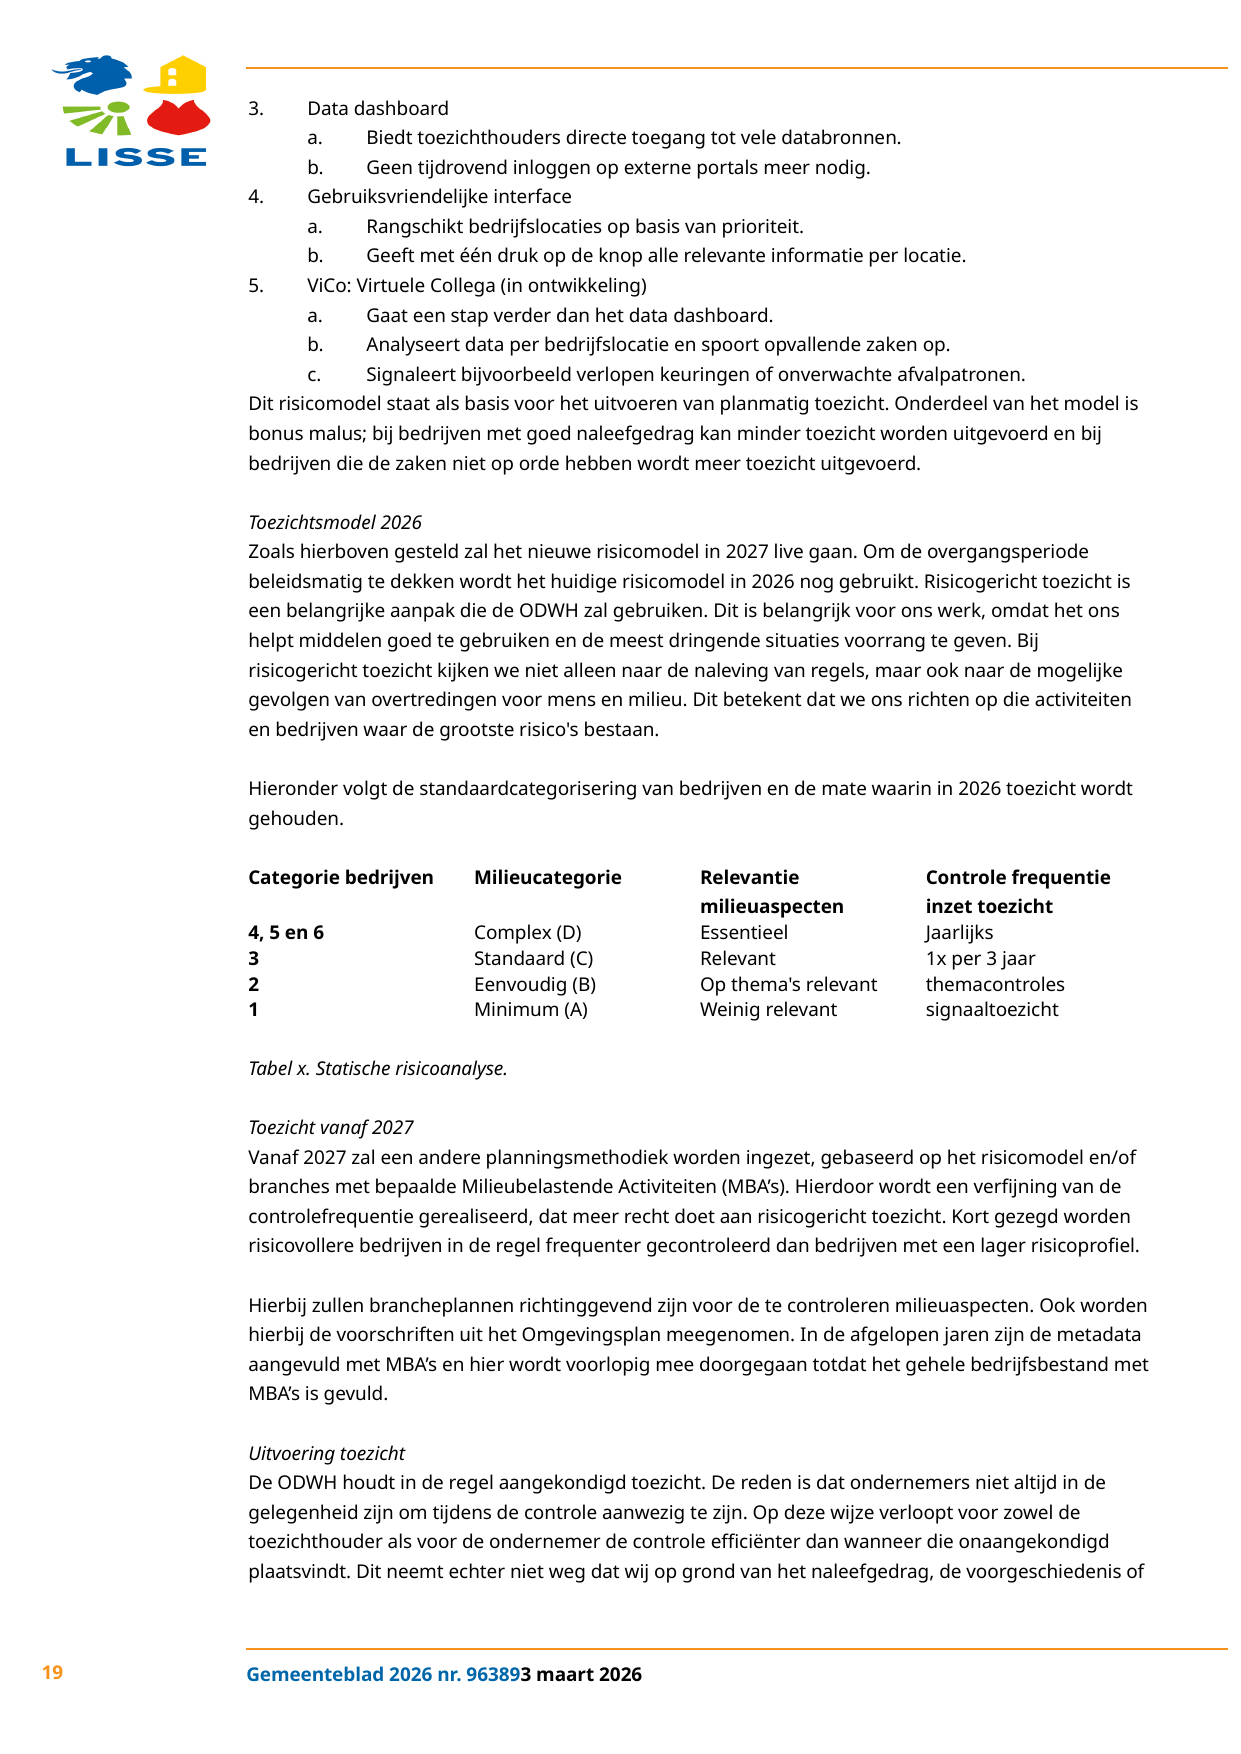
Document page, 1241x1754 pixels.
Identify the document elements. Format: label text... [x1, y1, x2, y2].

table_cell 1 [248, 997, 474, 1022]
list ViCo: Virtuele Collega (in ontwikkeling) [248, 272, 1152, 298]
list Signaleert bijvoorbeeld verlopen keuringen of onverwachte afvalpatronen. [307, 361, 1152, 387]
list Rangschikt bedrijfslocaties op basis van prioriteit. [307, 213, 1152, 239]
text De ODWH houdt in de regel aangekondigd toezicht. De reden is dat ondernemers niet altijd in de gelegenheid zijn om tijdens de controle aanwezig te zijn. Op deze wijze verloopt voor zowel de toezichthouder als voor de ondernemer de controle efficiënter dan wanneer die onaangekondigd plaatsvindt. Dit neemt echter niet weg dat wij op grond van het naleefgedrag, de voorgeschiedenis of [248, 1469, 1152, 1584]
table_cell 4, 5 en 6 [248, 919, 474, 945]
table_header Relevantie milieuaspecten [700, 864, 926, 919]
table_cell Weinig relevant [700, 997, 926, 1022]
table_cell Relevant [700, 945, 926, 971]
table_cell Eenvoudig (B) [474, 971, 700, 997]
text Vanaf 2027 zal een andere planningsmethodiek worden ingezet, gebaseerd op het risicomodel en/of branches met bepaalde Milieubelastende Activiteiten (MBA’s). Hierdoor wordt een verfijning van de controlefrequentie gerealiseerd, dat meer recht doet aan risicogericht toezicht. Kort gezegd worden risicovollere bedrijven in de regel frequenter gecontroleerd dan bedrijven met een lager risicoprofiel. [248, 1144, 1152, 1258]
table_header Controle frequentie inzet toezicht [926, 864, 1152, 919]
table_cell Essentieel [700, 919, 926, 945]
text Hierbij zullen brancheplannen richtinggevend zijn voor de te controleren milieuaspecten. Ook worden hierbij de voorschriften uit het Omgevingsplan meegenomen. In de afgelopen jaren zijn de metadata aangevuld met MBA’s en hier wordt voorlopig mee doorgegaan totdat het gehele bedrijfsbestand met MBA’s is gevuld. [248, 1292, 1152, 1406]
table_cell 2 [248, 971, 474, 997]
table_cell Complex (D) [474, 919, 700, 945]
table_header Milieucategorie [474, 864, 700, 919]
table_cell Jaarlijks [926, 919, 1152, 945]
list Data dashboard [248, 95, 1152, 121]
table_cell Standaard (C) [474, 945, 700, 971]
table_cell Minimum (A) [474, 997, 700, 1022]
table_cell 1x per 3 jaar [926, 945, 1152, 971]
table_cell Op thema's relevant [700, 971, 926, 997]
text Toezichtsmodel 2026 [248, 509, 1152, 535]
text Hieronder volgt de standaardcategorisering van bedrijven en de mate waarin in 2026 toezicht wordt gehouden. [248, 775, 1152, 831]
list Gaat een stap verder dan het data dashboard. [307, 302, 1152, 328]
text Dit risicomodel staat als basis voor het uitvoeren van planmatig toezicht. Onderdeel van het model is bonus malus; bij bedrijven met goed naleefgedrag kan minder toezicht worden uitgevoerd en bij bedrijven die de zaken niet op orde hebben wordt meer toezicht uitgevoerd. [248, 391, 1152, 476]
text Toezicht vanaf 2027 [248, 1114, 1152, 1140]
table_header Categorie bedrijven [248, 864, 474, 919]
text Zoals hierboven gesteld zal het nieuwe risicomodel in 2027 live gaan. Om de overgangsperiode beleidsmatig te dekken wordt het huidige risicomodel in 2026 nog gebruikt. Risicogericht toezicht is een belangrijke aanpak die de ODWH zal gebruiken. Dit is belangrijk voor ons werk, omdat het ons helpt middelen goed te gebruiken en de meest dringende situaties voorrang te geven. Bij risicogericht toezicht kijken we niet alleen naar de naleving van regels, maar ook naar de mogelijke gevolgen van overtredingen voor mens en milieu. Dit betekent dat we ons richten op die activiteiten en bedrijven waar de grootste risico's bestaan. [248, 538, 1152, 742]
list Geeft met één druk op de knop alle relevante informatie per locatie. [307, 243, 1152, 268]
list Gebruiksvriendelijke interface [248, 183, 1152, 209]
text Uitvoering toezicht [248, 1440, 1152, 1465]
table_cell signaaltoezicht [926, 997, 1152, 1022]
text Tabel x. Statische risicoanalyse. [248, 1055, 1152, 1081]
list Analyseert data per bedrijfslocatie en spoort opvallende zaken op. [307, 331, 1152, 357]
picture [41, 47, 231, 172]
list Geen tijdrovend inloggen op externe portals meer nodig. [307, 154, 1152, 180]
table_cell themacontroles [926, 971, 1152, 997]
list Biedt toezichthouders directe toegang tot vele databronnen. [307, 124, 1152, 150]
table_cell 3 [248, 945, 474, 971]
